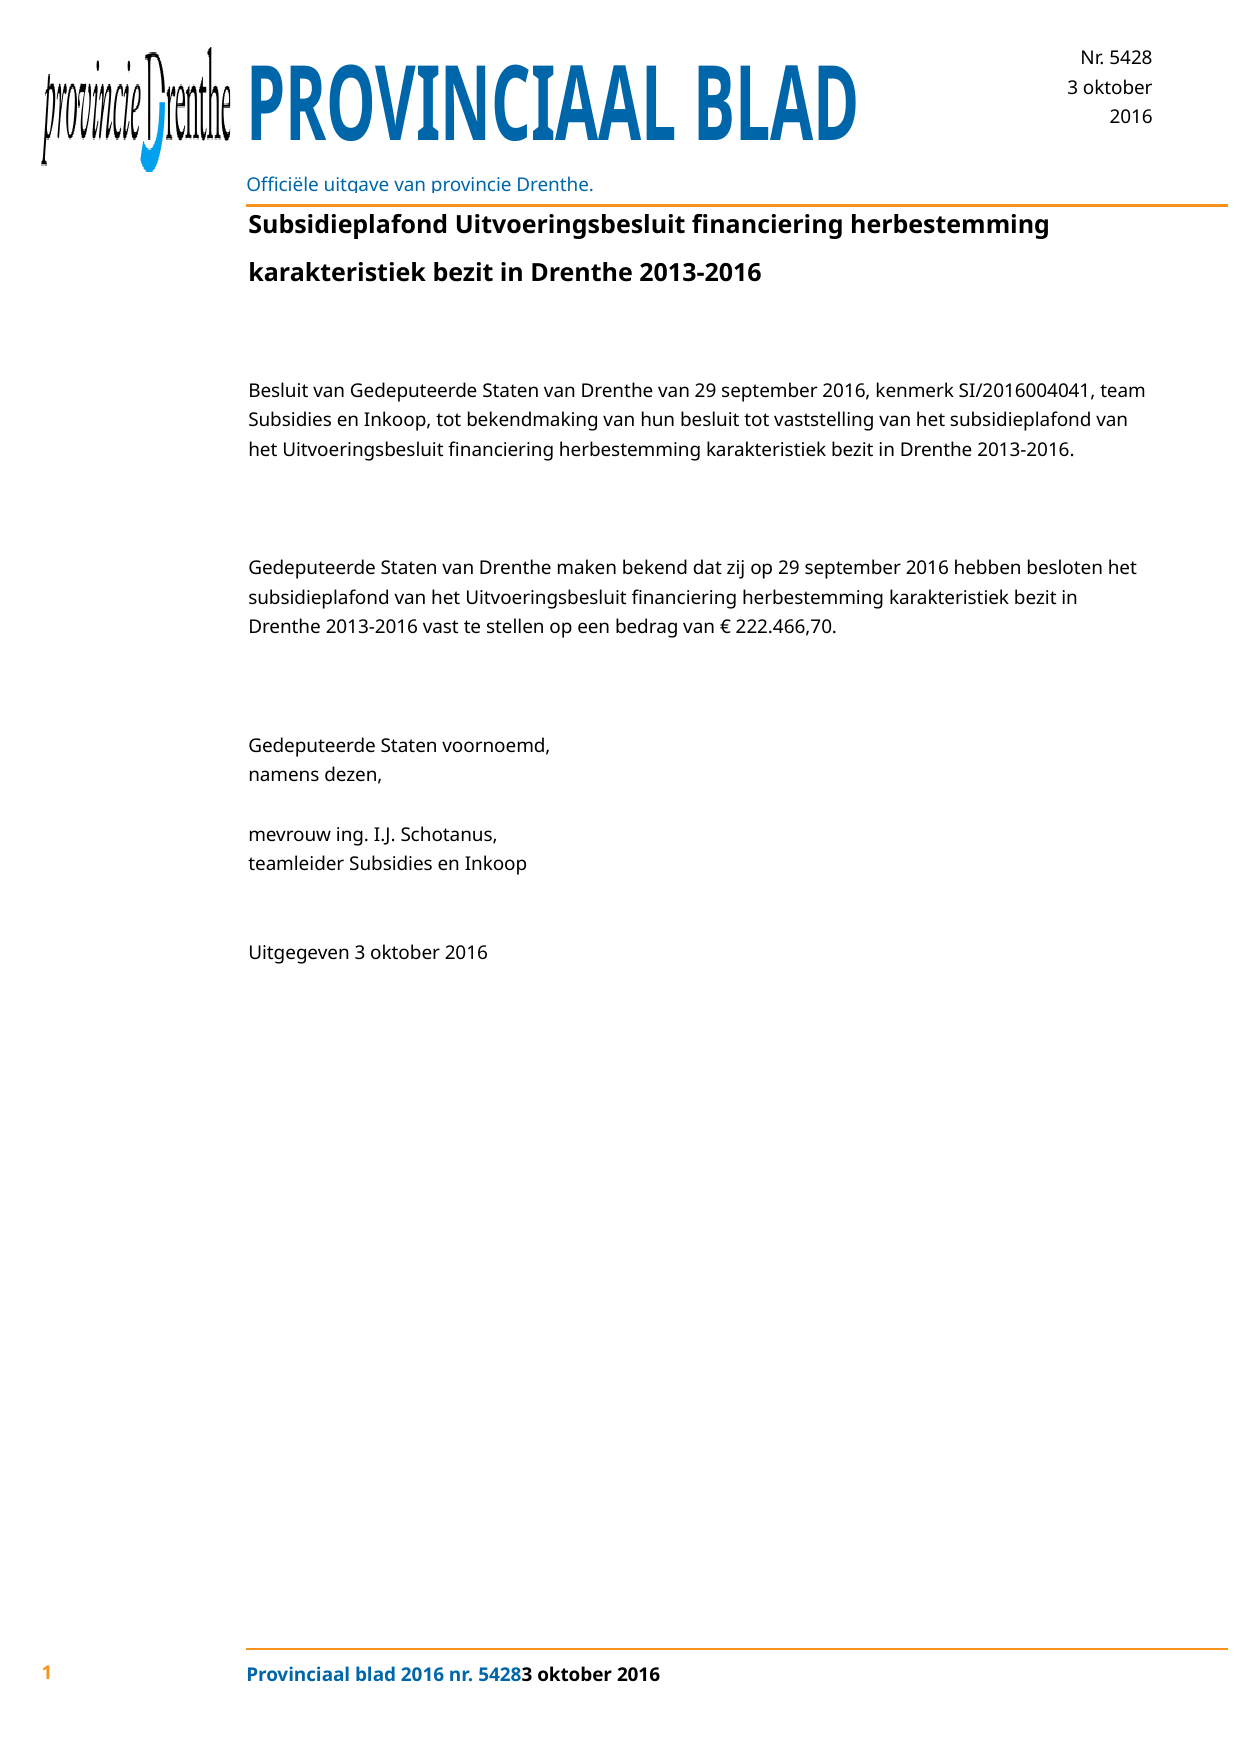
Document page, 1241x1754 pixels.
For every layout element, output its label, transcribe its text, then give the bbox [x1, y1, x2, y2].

text Gedeputeerde Staten van Drenthe maken bekend dat zij op 29 september 2016 hebben besloten het subsidieplafond van het Uitvoeringsbesluit financiering herbestemming karakteristiek bezit in Drenthe 2013-2016 vast te stellen op een bedrag van € 222.466,70. [248, 554, 1152, 639]
text Subsidieplafond Uitvoeringsbesluit financiering herbestemming karakteristiek bezit in Drenthe 2013-2016 [248, 207, 1152, 288]
text mevrouw ing. I.J. Schotanus, [248, 821, 1152, 847]
text teamleider Subsidies en Inkoop [248, 850, 1152, 876]
text Uitgegeven 3 oktober 2016 [248, 939, 1152, 965]
picture [41, 47, 231, 172]
text Besluit van Gedeputeerde Staten van Drenthe van 29 september 2016, kenmerk SI/2016004041, team Subsidies en Inkoop, tot bekendmaking van hun besluit tot vaststelling van het subsidieplafond van het Uitvoeringsbesluit financiering herbestemming karakteristiek bezit in Drenthe 2013-2016. [248, 377, 1152, 462]
text Gedeputeerde Staten voornoemd, [248, 732, 1152, 758]
text namens dezen, [248, 762, 1152, 787]
